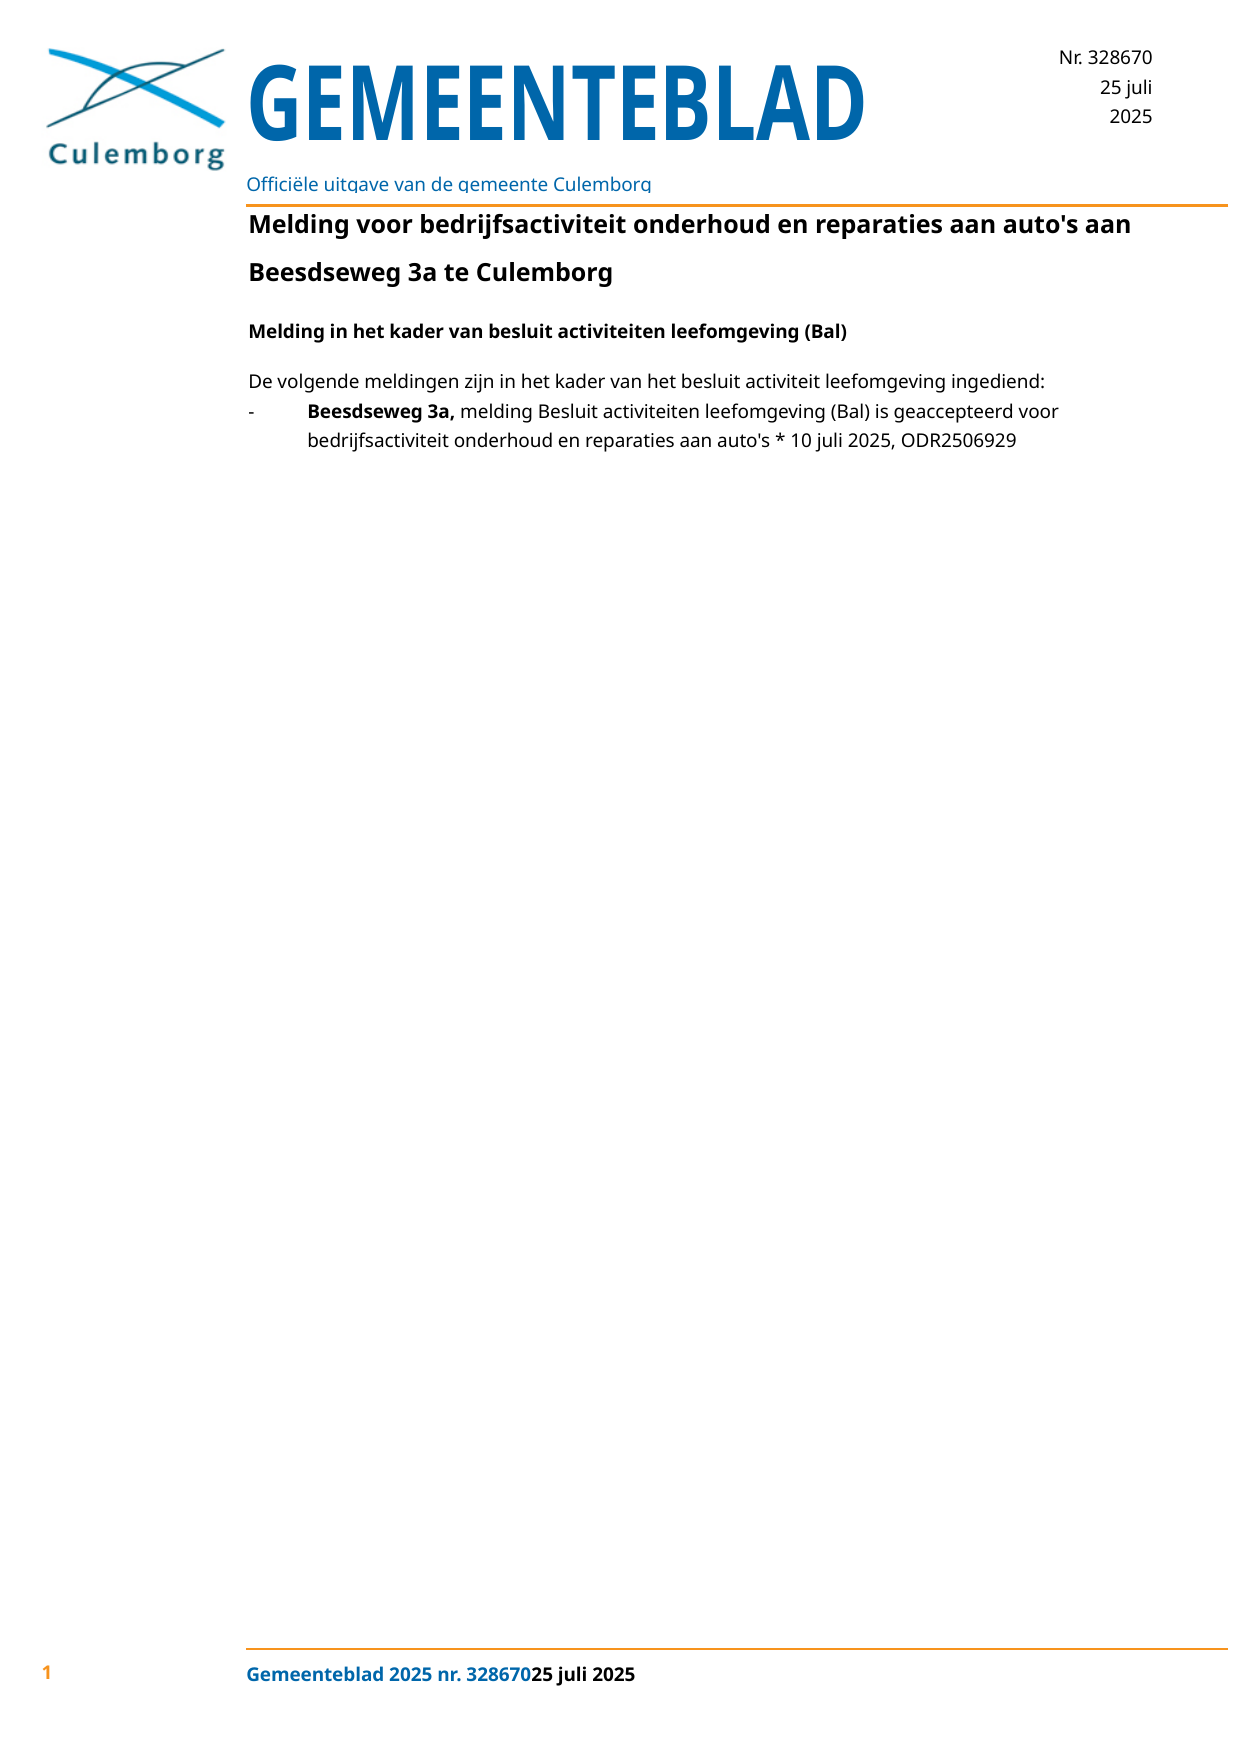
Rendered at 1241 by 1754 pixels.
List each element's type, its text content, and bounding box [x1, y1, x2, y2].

text Melding voor bedrijfsactiviteit onderhoud en reparaties aan auto's aan Beesdseweg 3a te Culemborg [248, 207, 1152, 288]
text De volgende meldingen zijn in het kader van het besluit activiteit leefomgeving ingediend: [248, 368, 1152, 394]
text Melding in het kader van besluit activiteiten leefomgeving (Bal) [248, 318, 1152, 344]
picture [41, 47, 231, 172]
list Beesdseweg 3a, melding Besluit activiteiten leefomgeving (Bal) is geaccepteerd voor bedrijfsactiviteit onderhoud en reparaties aan auto's * 10 juli 2025, ODR2506929 [248, 398, 1152, 453]
